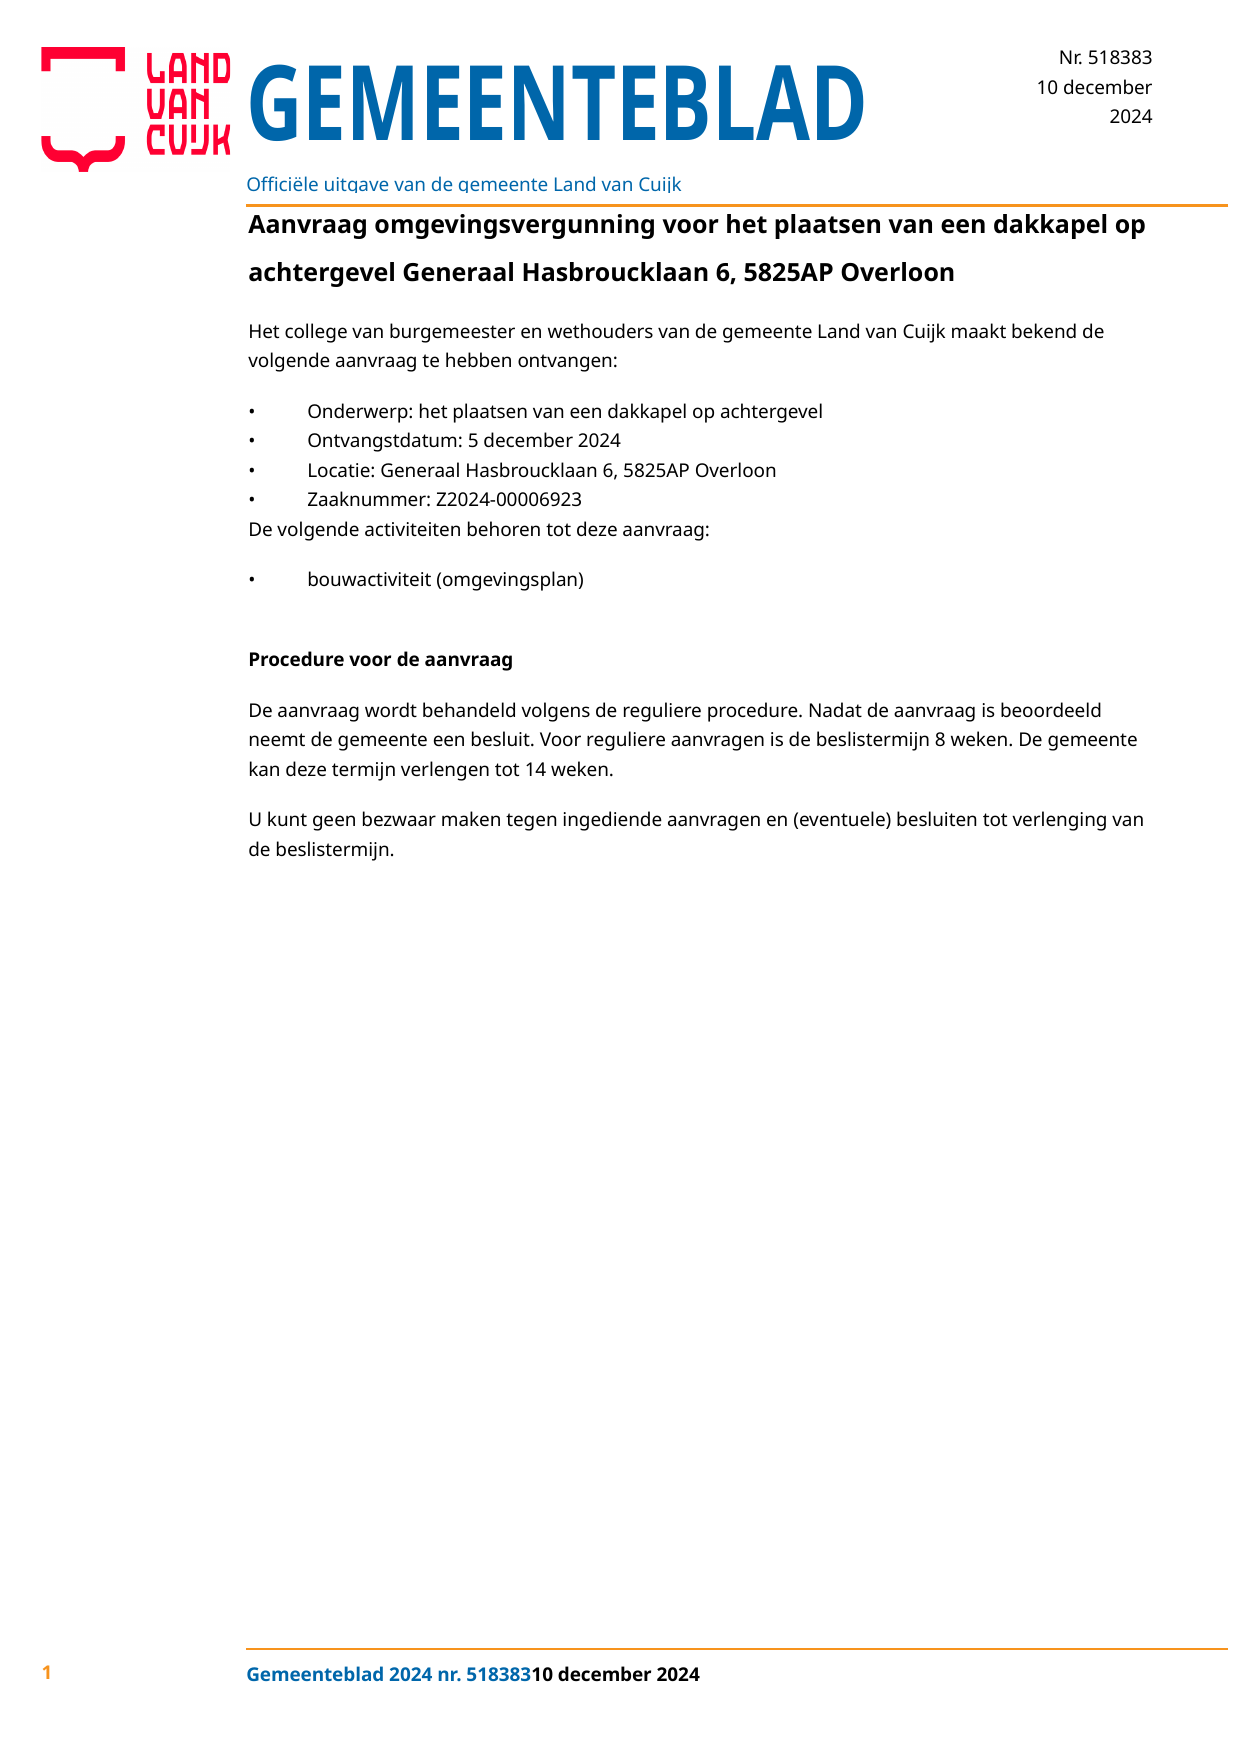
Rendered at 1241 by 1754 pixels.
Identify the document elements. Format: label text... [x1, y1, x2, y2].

text Procedure voor de aanvraag [248, 647, 1152, 672]
list Ontvangstdatum: 5 december 2024 [248, 427, 1152, 453]
text Het college van burgemeester en wethouders van de gemeente Land van Cuijk maakt bekend de volgende aanvraag te hebben ontvangen: [248, 318, 1152, 373]
list Locatie: Generaal Hasbroucklaan 6, 5825AP Overloon [248, 457, 1152, 483]
list Onderwerp: het plaatsen van een dakkapel op achtergevel [248, 398, 1152, 424]
picture [41, 47, 231, 172]
list Zaaknummer: Z2024-00006923 [248, 487, 1152, 512]
list bouwactiviteit (omgevingsplan) [248, 567, 1152, 592]
text Aanvraag omgevingsvergunning voor het plaatsen van een dakkapel op achtergevel Generaal Hasbroucklaan 6, 5825AP Overloon [248, 207, 1152, 288]
text U kunt geen bezwaar maken tegen ingediende aanvragen en (eventuele) besluiten tot verlenging van de beslistermijn. [248, 807, 1152, 862]
text De aanvraag wordt behandeld volgens de reguliere procedure. Nadat de aanvraag is beoordeeld neemt de gemeente een besluit. Voor reguliere aanvragen is de beslistermijn 8 weken. De gemeente kan deze termijn verlengen tot 14 weken. [248, 697, 1152, 782]
text De volgende activiteiten behoren tot deze aanvraag: [248, 516, 1152, 542]
